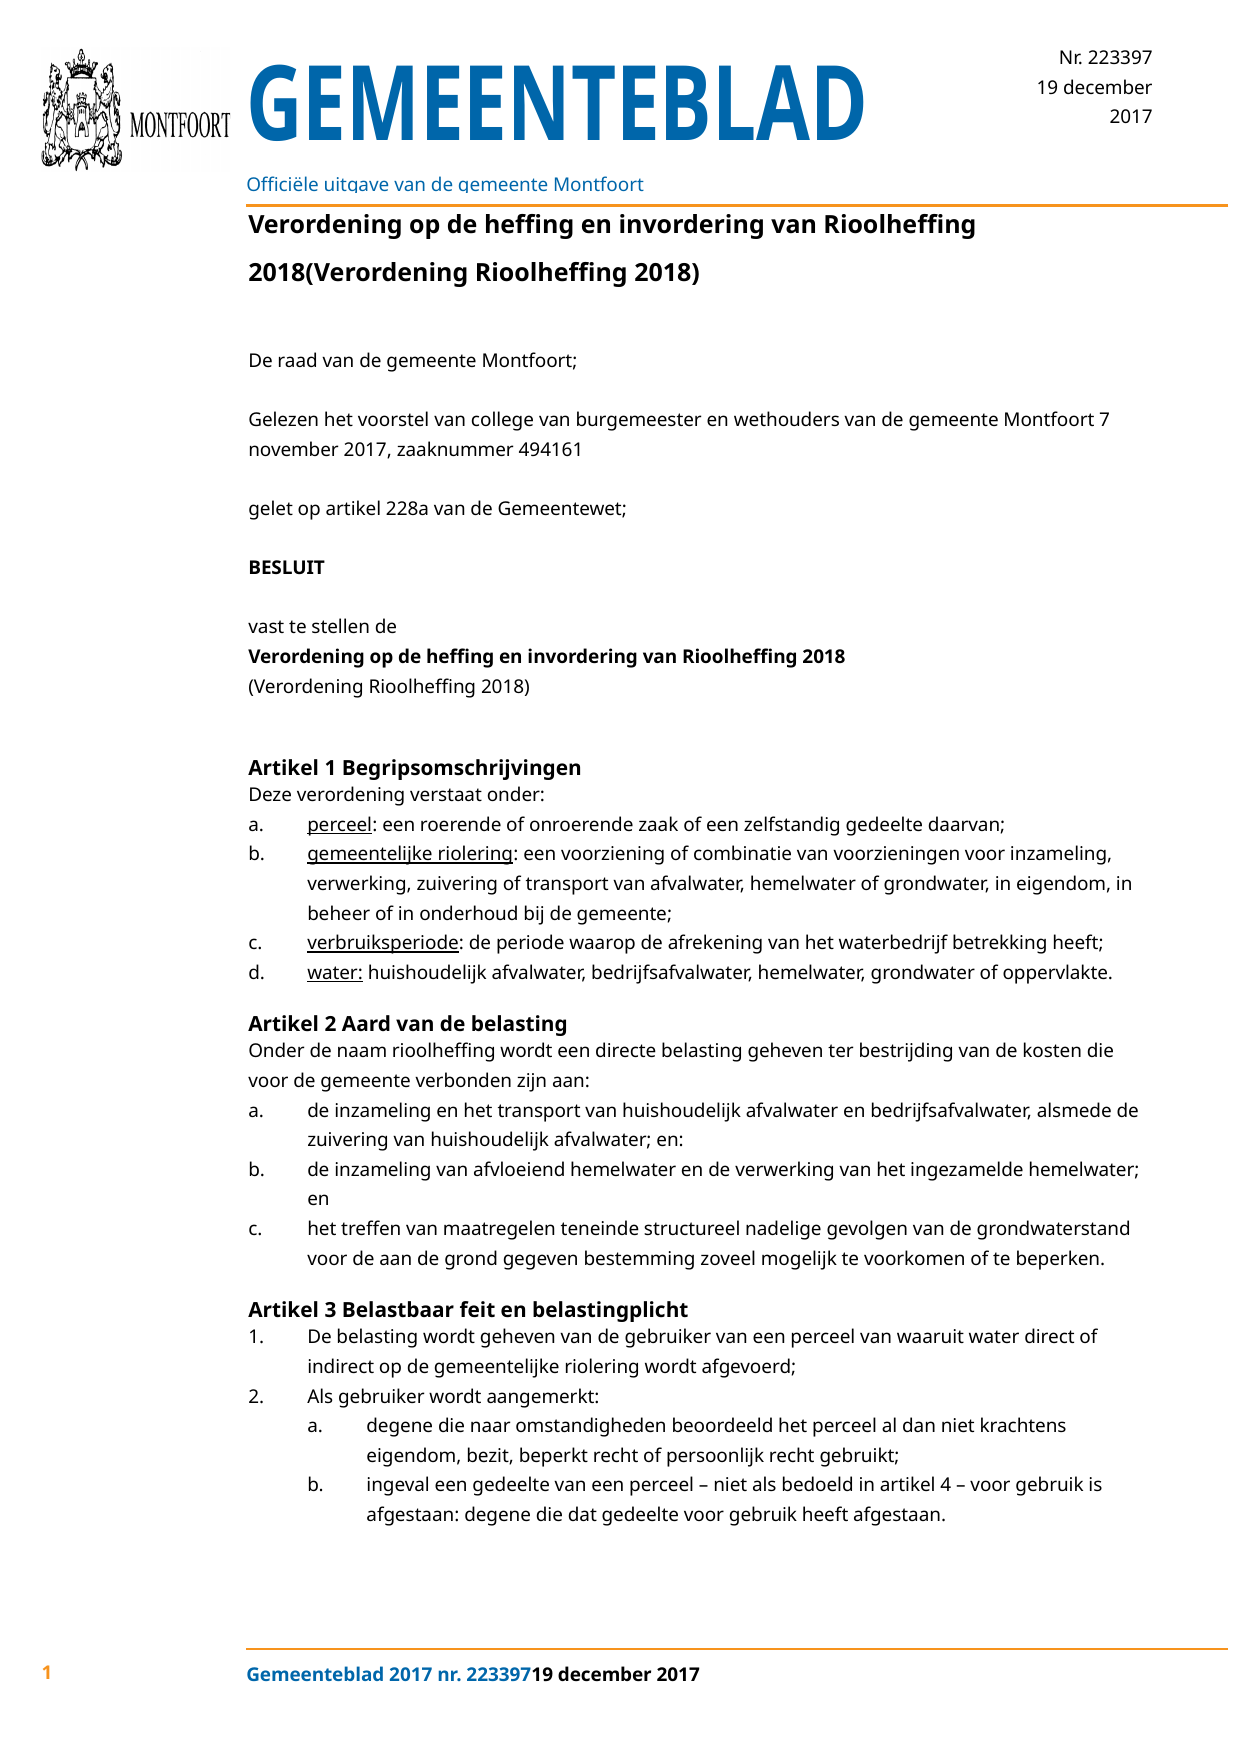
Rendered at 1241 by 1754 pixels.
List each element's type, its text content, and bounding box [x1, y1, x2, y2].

list water: huishoudelijk afvalwater, bedrijfsafvalwater, hemelwater, grondwater of oppervlakte. [248, 959, 1152, 984]
picture [41, 47, 231, 172]
text Artikel 1 Begripsomschrijvingen [248, 753, 1152, 781]
list verbruiksperiode: de periode waarop de afrekening van het waterbedrijf betrekking heeft; [248, 929, 1152, 955]
text Artikel 2 Aard van de belasting [248, 1009, 1152, 1038]
text Onder de naam rioolheffing wordt een directe belasting geheven ter bestrijding van de kosten die voor de gemeente verbonden zijn aan: [248, 1038, 1152, 1093]
list het treffen van maatregelen teneinde structureel nadelige gevolgen van de grondwaterstand voor de aan de grond gegeven bestemming zoveel mogelijk te voorkomen of te beperken. [248, 1215, 1152, 1271]
list De belasting wordt geheven van de gebruiker van een perceel van waaruit water direct of indirect op de gemeentelijke riolering wordt afgevoerd; [248, 1324, 1152, 1379]
text BESLUIT [248, 554, 1152, 580]
list gemeentelijke riolering: een voorziening of combinatie van voorzieningen voor inzameling, verwerking, zuivering of transport van afvalwater, hemelwater of grondwater, in eigendom, in beheer of in onderhoud bij de gemeente; [248, 841, 1152, 925]
list perceel: een roerende of onroerende zaak of een zelfstandig gedeelte daarvan; [248, 811, 1152, 837]
list de inzameling en het transport van huishoudelijk afvalwater en bedrijfsafvalwater, alsmede de zuivering van huishoudelijk afvalwater; en: [248, 1097, 1152, 1152]
text Verordening op de heffing en invordering van Rioolheffing 2018(Verordening Rioolheffing 2018) [248, 207, 1152, 288]
list de inzameling van afvloeiend hemelwater en de verwerking van het ingezamelde hemelwater; en [248, 1156, 1152, 1211]
text (Verordening Rioolheffing 2018) [248, 673, 1152, 699]
text gelet op artikel 228a van de Gemeentewet; [248, 495, 1152, 521]
list Als gebruiker wordt aangemerkt: [248, 1383, 1152, 1408]
list ingeval een gedeelte van een perceel – niet als bedoeld in artikel 4 – voor gebruik is afgestaan: degene die dat gedeelte voor gebruik heeft afgestaan. [307, 1472, 1152, 1527]
text Artikel 3 Belastbaar feit en belastingplicht [248, 1295, 1152, 1324]
text vast te stellen de [248, 614, 1152, 639]
text Verordening op de heffing en invordering van Rioolheffing 2018 [248, 643, 1152, 669]
list degene die naar omstandigheden beoordeeld het perceel al dan niet krachtens eigendom, bezit, beperkt recht of persoonlijk recht gebruikt; [307, 1412, 1152, 1468]
text Gelezen het voorstel van college van burgemeester en wethouders van de gemeente Montfoort 7 november 2017, zaaknummer 494161 [248, 407, 1152, 462]
text De raad van de gemeente Montfoort; [248, 347, 1152, 373]
text Deze verordening verstaat onder: [248, 781, 1152, 807]
